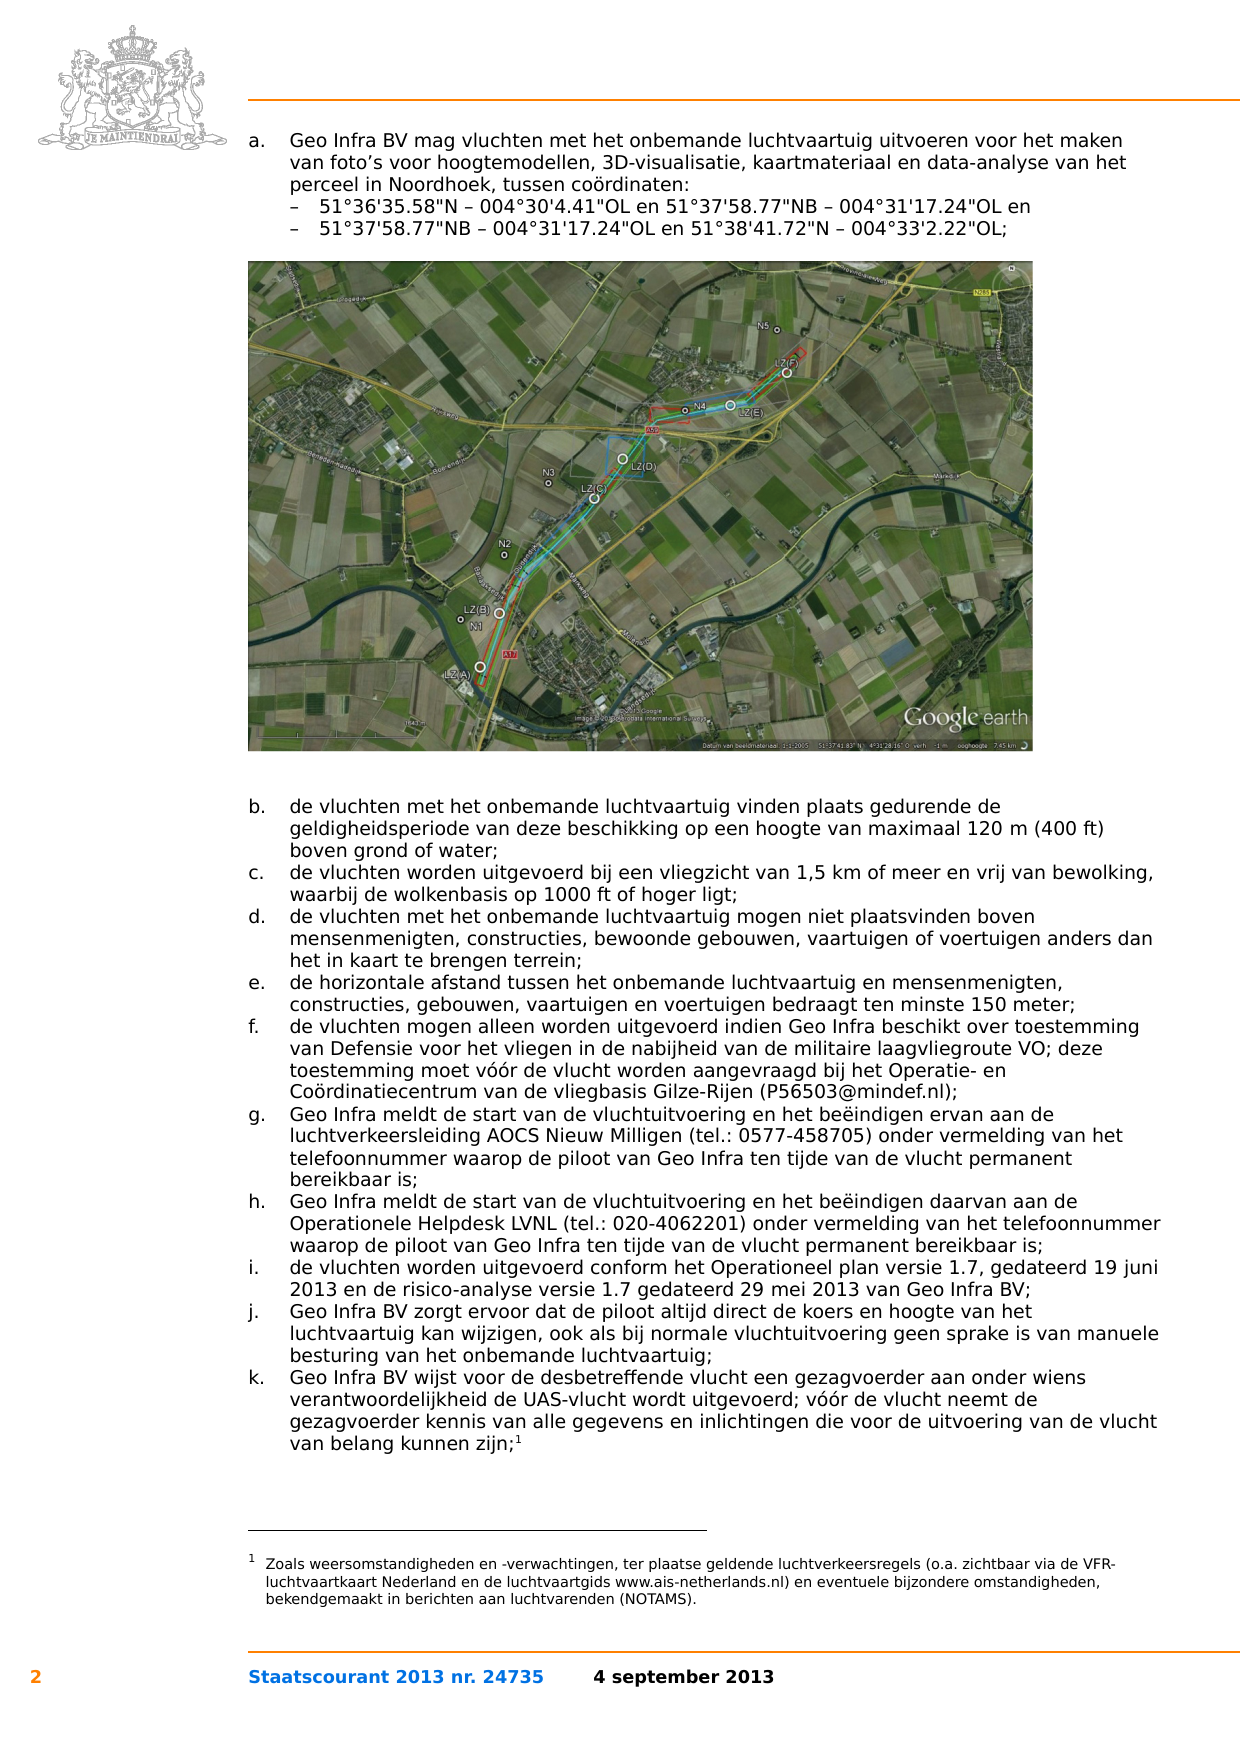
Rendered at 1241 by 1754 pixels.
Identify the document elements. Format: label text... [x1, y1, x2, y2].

text d. de vluchten met het onbemande luchtvaartuig mogen niet plaatsvinden boven mensenmenigten, constructies, bewoonde gebouwen, vaartuigen of voertuigen anders dan het in kaart te brengen terrein; [248, 906, 1163, 972]
picture [248, 261, 1034, 752]
text Zoals weersomstandigheden en -verwachtingen, ter plaatse geldende luchtverkeersregels (o.a. zichtbaar via de VFR-luchtvaartkaart Nederland en de luchtvaartgids www.ais-netherlands.nl) en eventuele bijzondere omstandigheden, bekendgemaakt in berichten aan luchtvarenden (NOTAMS). [248, 1552, 1163, 1608]
text k. Geo Infra BV wijst voor de desbetreffende vlucht een gezagvoerder aan onder wiens verantwoordelijkheid de UAS-vlucht wordt uitgevoerd; vóór de vlucht neemt de gezagvoerder kennis van alle gegevens en inlichtingen die voor de uitvoering van de vlucht van belang kunnen zijn; [248, 1367, 1163, 1455]
text h. Geo Infra meldt de start van de vluchtuitvoering en het beëindigen daarvan aan de Operationele Helpdesk LVNL (tel.: 020-4062201) onder vermelding van het telefoonnummer waarop de piloot van Geo Infra ten tijde van de vlucht permanent bereikbaar is; [248, 1191, 1163, 1257]
text a. Geo Infra BV mag vluchten met het onbemande luchtvaartuig uitvoeren voor het maken van foto’s voor hoogtemodellen, 3D-visualisatie, kaartmateriaal en data-analyse van het perceel in Noordhoek, tussen coördinaten: [248, 130, 1163, 196]
text g. Geo Infra meldt de start van de vluchtuitvoering en het beëindigen ervan aan de luchtverkeersleiding AOCS Nieuw Milligen (tel.: 0577-458705) onder vermelding van het telefoonnummer waarop de piloot van Geo Infra ten tijde van de vlucht permanent bereikbaar is; [248, 1103, 1163, 1191]
text j. Geo Infra BV zorgt ervoor dat de piloot altijd direct de koers en hoogte van het luchtvaartuig kan wijzigen, ook als bij normale vluchtuitvoering geen sprake is van manuele besturing van het onbemande luchtvaartuig; [248, 1301, 1163, 1367]
text i. de vluchten worden uitgevoerd conform het Operationeel plan versie 1.7, gedateerd 19 juni 2013 en de risico-analyse versie 1.7 gedateerd 29 mei 2013 van Geo Infra BV; [248, 1257, 1163, 1301]
text b. de vluchten met het onbemande luchtvaartuig vinden plaats gedurende de geldigheidsperiode van deze beschikking op een hoogte van maximaal 120 m (400 ft) boven grond of water; [248, 796, 1163, 862]
text c. de vluchten worden uitgevoerd bij een vliegzicht van 1,5 km of meer en vrij van bewolking, waarbij de wolkenbasis op 1000 ft of hoger ligt; [248, 862, 1163, 906]
text – 51°37'58.77"NB – 004°31'17.24"OL en 51°38'41.72"N – 004°33'2.22"OL; [289, 218, 1163, 240]
text f. de vluchten mogen alleen worden uitgevoerd indien Geo Infra beschikt over toestemming van Defensie voor het vliegen in de nabijheid van de militaire laagvliegroute VO; deze toestemming moet vóór de vlucht worden aangevraagd bij het Operatie- en Coördinatiecentrum van de vliegbasis Gilze-Rijen (P56503@mindef.nl); [248, 1016, 1163, 1103]
text – 51°36'35.58"N – 004°30'4.41"OL en 51°37'58.77"NB – 004°31'17.24"OL en [289, 196, 1163, 218]
picture [38, 25, 227, 150]
text e. de horizontale afstand tussen het onbemande luchtvaartuig en mensenmenigten, constructies, gebouwen, vaartuigen en voertuigen bedraagt ten minste 150 meter; [248, 972, 1163, 1016]
